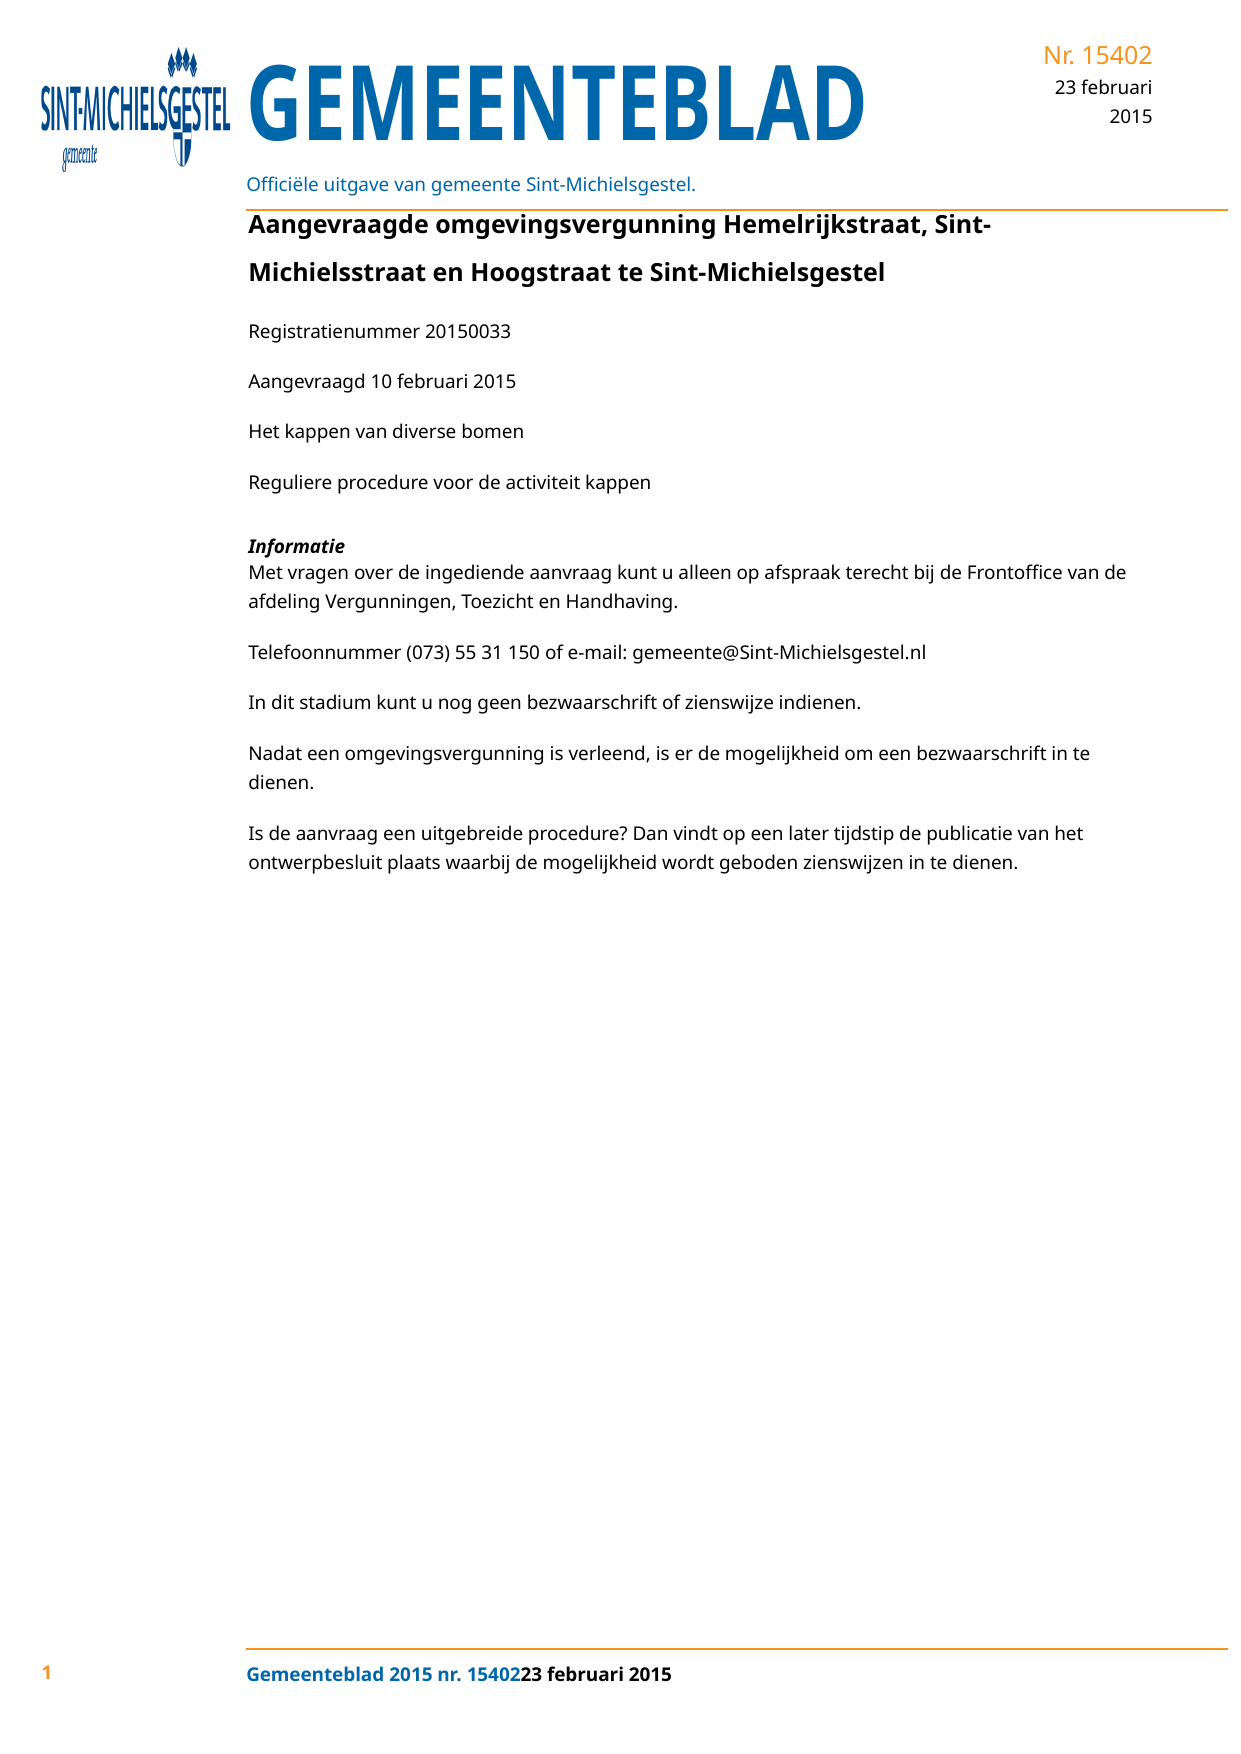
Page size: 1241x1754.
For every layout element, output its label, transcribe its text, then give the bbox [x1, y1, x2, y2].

text Aangevraagde omgevingsvergunning Hemelrijkstraat, Sint-Michielsstraat en Hoogstraat te Sint-Michielsgestel [248, 211, 1152, 288]
text Met vragen over de ingediende aanvraag kunt u alleen op afspraak terecht bij de Frontoffice van de afdeling Vergunningen, Toezicht en Handhaving. [248, 559, 1152, 614]
text Reguliere procedure voor de activiteit kappen [248, 469, 1152, 495]
text Nadat een omgevingsvergunning is verleend, is er de mogelijkheid om een bezwaarschrift in te dienen. [248, 740, 1152, 795]
text Telefoonnummer (073) 55 31 150 of e-mail: gemeente@Sint-Michielsgestel.nl [248, 639, 1152, 664]
picture [41, 47, 231, 172]
text Registratienummer 20150033 [248, 318, 1152, 344]
text Het kappen van diverse bomen [248, 419, 1152, 444]
text In dit stadium kunt u nog geen bezwaarschrift of zienswijze indienen. [248, 689, 1152, 715]
text Aangevraagd 10 februari 2015 [248, 368, 1152, 394]
text Informatie [248, 533, 1152, 559]
text Is de aanvraag een uitgebreide procedure? Dan vindt op een later tijdstip de publicatie van het ontwerpbesluit plaats waarbij de mogelijkheid wordt geboden zienswijzen in te dienen. [248, 820, 1152, 875]
